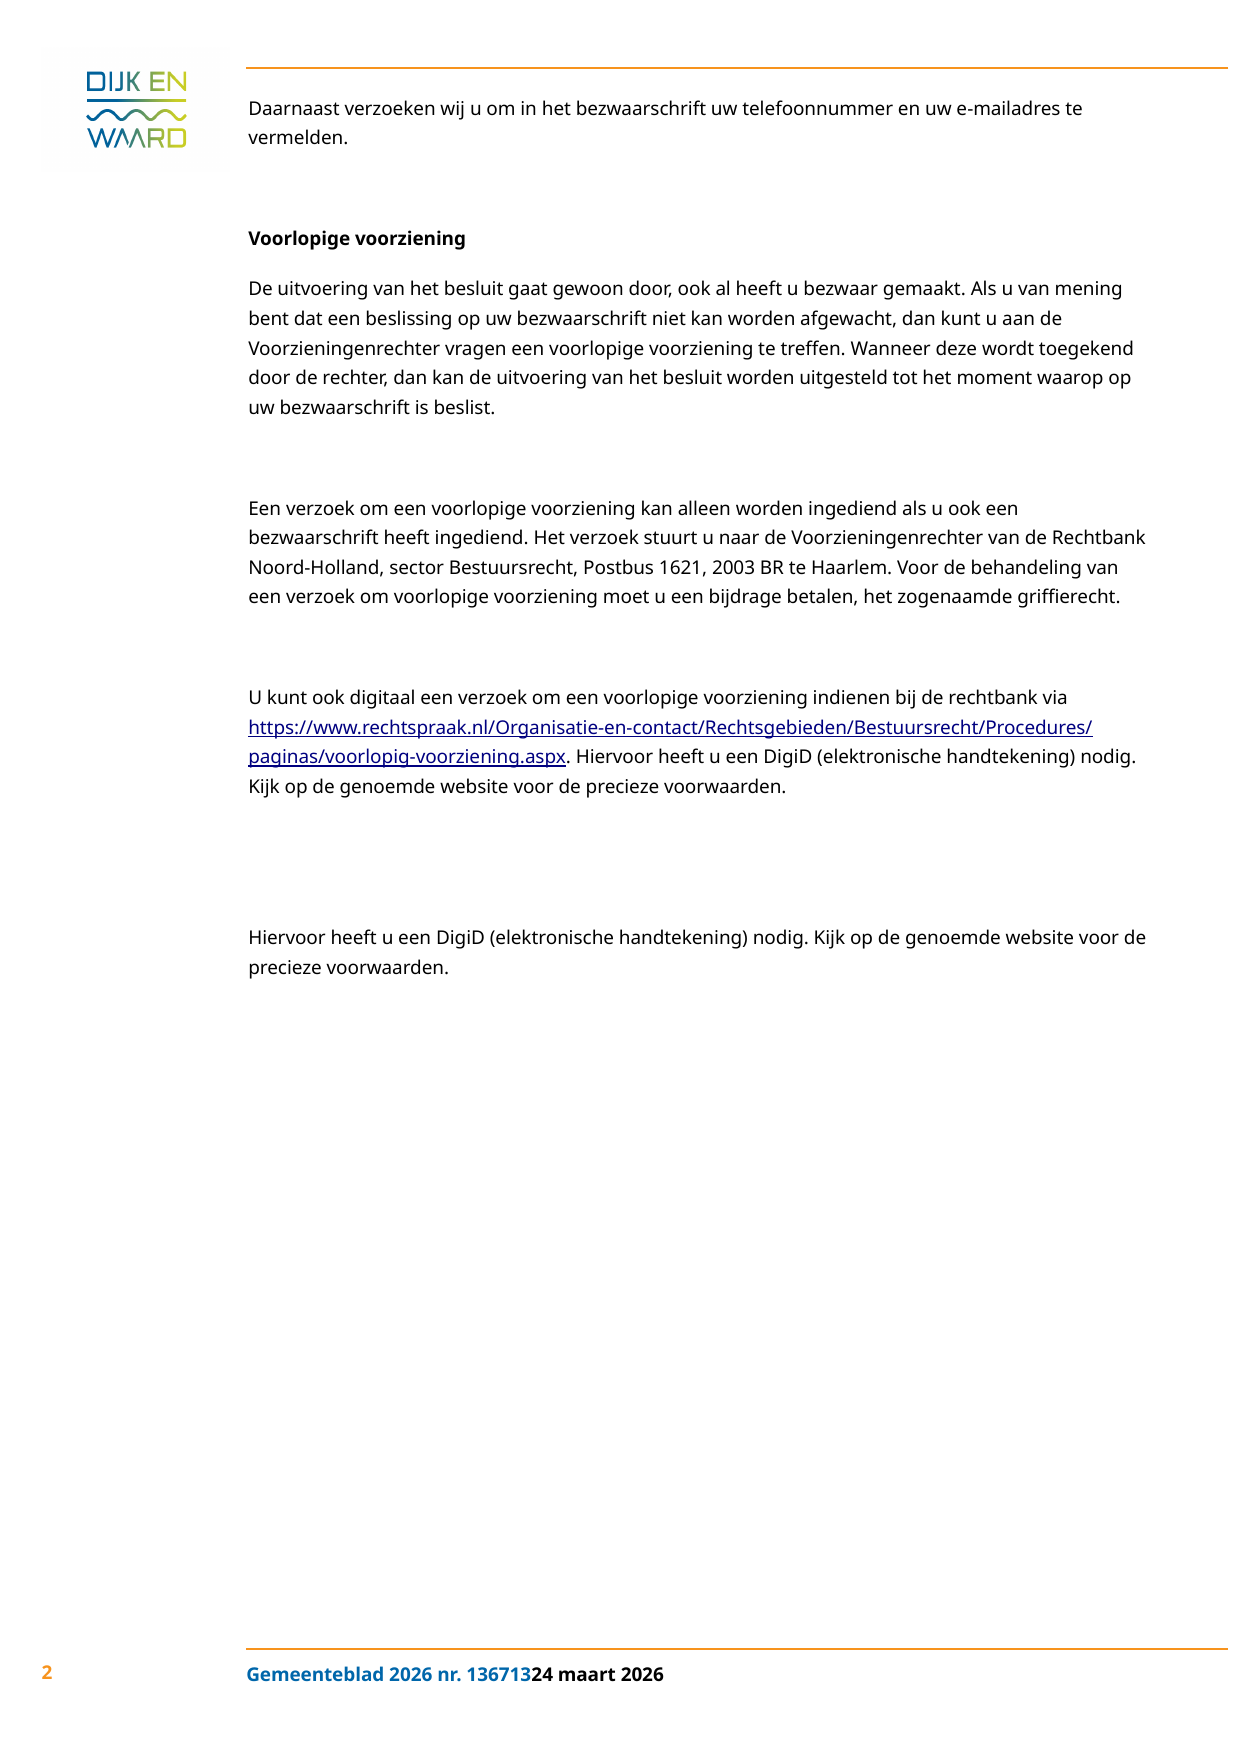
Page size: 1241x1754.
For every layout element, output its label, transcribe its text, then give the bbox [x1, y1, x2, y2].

text Daarnaast verzoeken wij u om in het bezwaarschrift uw telefoonnummer en uw e-mailadres te vermelden. [248, 95, 1152, 150]
text Hiervoor heeft u een DigiD (elektronische handtekening) nodig. Kijk op de genoemde website voor de precieze voorwaarden. [248, 924, 1152, 980]
text U kunt ook digitaal een verzoek om een voorlopige voorziening indienen bij de rechtbank via https://www.rechtspraak.nl/Organisatie-en-contact/Rechtsgebieden/Bestuursrecht/Procedures/paginas/voorlopig-voorziening.aspx. Hiervoor heeft u een DigiD (elektronische handtekening) nodig. Kijk op de genoemde website voor de precieze voorwaarden. [248, 684, 1152, 799]
text De uitvoering van het besluit gaat gewoon door, ook al heeft u bezwaar gemaakt. Als u van mening bent dat een beslissing op uw bezwaarschrift niet kan worden afgewacht, dan kunt u aan de Voorzieningenrechter vragen een voorlopige voorziening te treffen. Wanneer deze wordt toegekend door de rechter, dan kan de uitvoering van het besluit worden uitgesteld tot het moment waarop op uw bezwaarschrift is beslist. [248, 276, 1152, 420]
text Voorlopige voorziening [248, 225, 1152, 251]
text Een verzoek om een voorlopige voorziening kan alleen worden ingediend als u ook een bezwaarschrift heeft ingediend. Het verzoek stuurt u naar de Voorzieningenrechter van de Rechtbank Noord-Holland, sector Bestuursrecht, Postbus 1621, 2003 BR te Haarlem. Voor de behandeling van een verzoek om voorlopige voorziening moet u een bijdrage betalen, het zogenaamde griffierecht. [248, 495, 1152, 609]
picture [41, 47, 231, 172]
